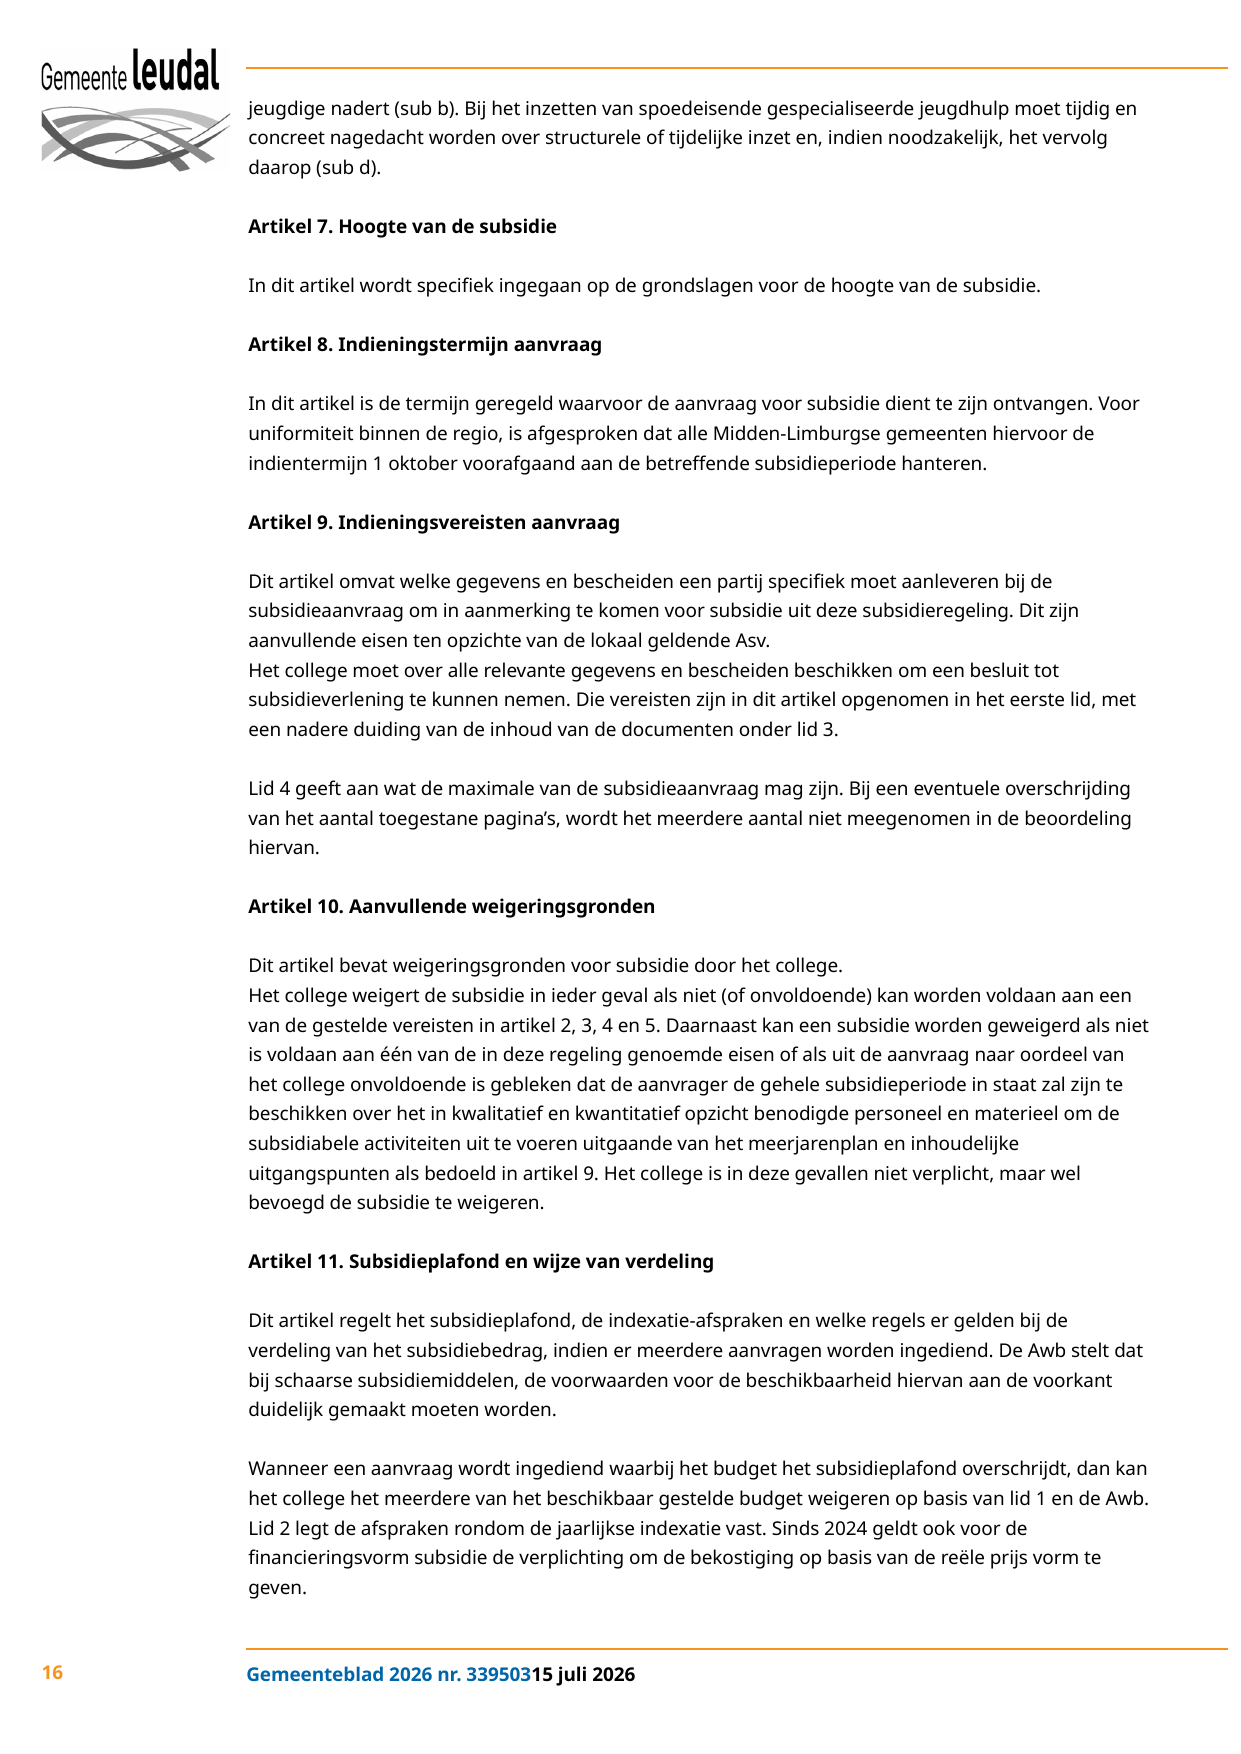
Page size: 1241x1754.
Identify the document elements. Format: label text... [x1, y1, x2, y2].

text Artikel 11. Subsidieplafond en wijze van verdeling [248, 1248, 1152, 1274]
text In dit artikel wordt specifiek ingegaan op de grondslagen voor de hoogte van de subsidie. [248, 272, 1152, 298]
text Dit artikel regelt het subsidieplafond, de indexatie-afspraken en welke regels er gelden bij de verdeling van het subsidiebedrag, indien er meerdere aanvragen worden ingediend. De Awb stelt dat bij schaarse subsidiemiddelen, de voorwaarden voor de beschikbaarheid hiervan aan de voorkant duidelijk gemaakt moeten worden. [248, 1308, 1152, 1422]
text Het college moet over alle relevante gegevens en bescheiden beschikken om een besluit tot subsidieverlening te kunnen nemen. Die vereisten zijn in dit artikel opgenomen in het eerste lid, met een nadere duiding van de inhoud van de documenten onder lid 3. [248, 657, 1152, 742]
text Lid 4 geeft aan wat de maximale van de subsidieaanvraag mag zijn. Bij een eventuele overschrijding van het aantal toegestane pagina’s, wordt het meerdere aantal niet meegenomen in de beoordeling hiervan. [248, 775, 1152, 860]
text Artikel 9. Indieningsvereisten aanvraag [248, 509, 1152, 535]
text Dit artikel bevat weigeringsgronden voor subsidie door het college. [248, 953, 1152, 978]
picture [41, 47, 231, 172]
text In dit artikel is de termijn geregeld waarvoor de aanvraag voor subsidie dient te zijn ontvangen. Voor uniformiteit binnen de regio, is afgesproken dat alle Midden-Limburgse gemeenten hiervoor de indientermijn 1 oktober voorafgaand aan de betreffende subsidieperiode hanteren. [248, 391, 1152, 476]
text Artikel 7. Hoogte van de subsidie [248, 213, 1152, 239]
text jeugdige nadert (sub b). Bij het inzetten van spoedeisende gespecialiseerde jeugdhulp moet tijdig en concreet nagedacht worden over structurele of tijdelijke inzet en, indien noodzakelijk, het vervolg daarop (sub d). [248, 95, 1152, 180]
text Artikel 10. Aanvullende weigeringsgronden [248, 893, 1152, 919]
text Het college weigert de subsidie in ieder geval als niet (of onvoldoende) kan worden voldaan aan een van de gestelde vereisten in artikel 2, 3, 4 en 5. Daarnaast kan een subsidie worden geweigerd als niet is voldaan aan één van de in deze regeling genoemde eisen of als uit de aanvraag naar oordeel van het college onvoldoende is gebleken dat de aanvrager de gehele subsidieperiode in staat zal zijn te beschikken over het in kwalitatief en kwantitatief opzicht benodigde personeel en materieel om de subsidiabele activiteiten uit te voeren uitgaande van het meerjarenplan en inhoudelijke uitgangspunten als bedoeld in artikel 9. Het college is in deze gevallen niet verplicht, maar wel bevoegd de subsidie te weigeren. [248, 982, 1152, 1215]
text Dit artikel omvat welke gegevens en bescheiden een partij specifiek moet aanleveren bij de subsidieaanvraag om in aanmerking te komen voor subsidie uit deze subsidieregeling. Dit zijn aanvullende eisen ten opzichte van de lokaal geldende Asv. [248, 568, 1152, 653]
text Wanneer een aanvraag wordt ingediend waarbij het budget het subsidieplafond overschrijdt, dan kan het college het meerdere van het beschikbaar gestelde budget weigeren op basis van lid 1 en de Awb. [248, 1456, 1152, 1511]
text Artikel 8. Indieningstermijn aanvraag [248, 331, 1152, 357]
text Lid 2 legt de afspraken rondom de jaarlijkse indexatie vast. Sinds 2024 geldt ook voor de financieringsvorm subsidie de verplichting om de bekostiging op basis van de reële prijs vorm te geven. [248, 1515, 1152, 1600]
